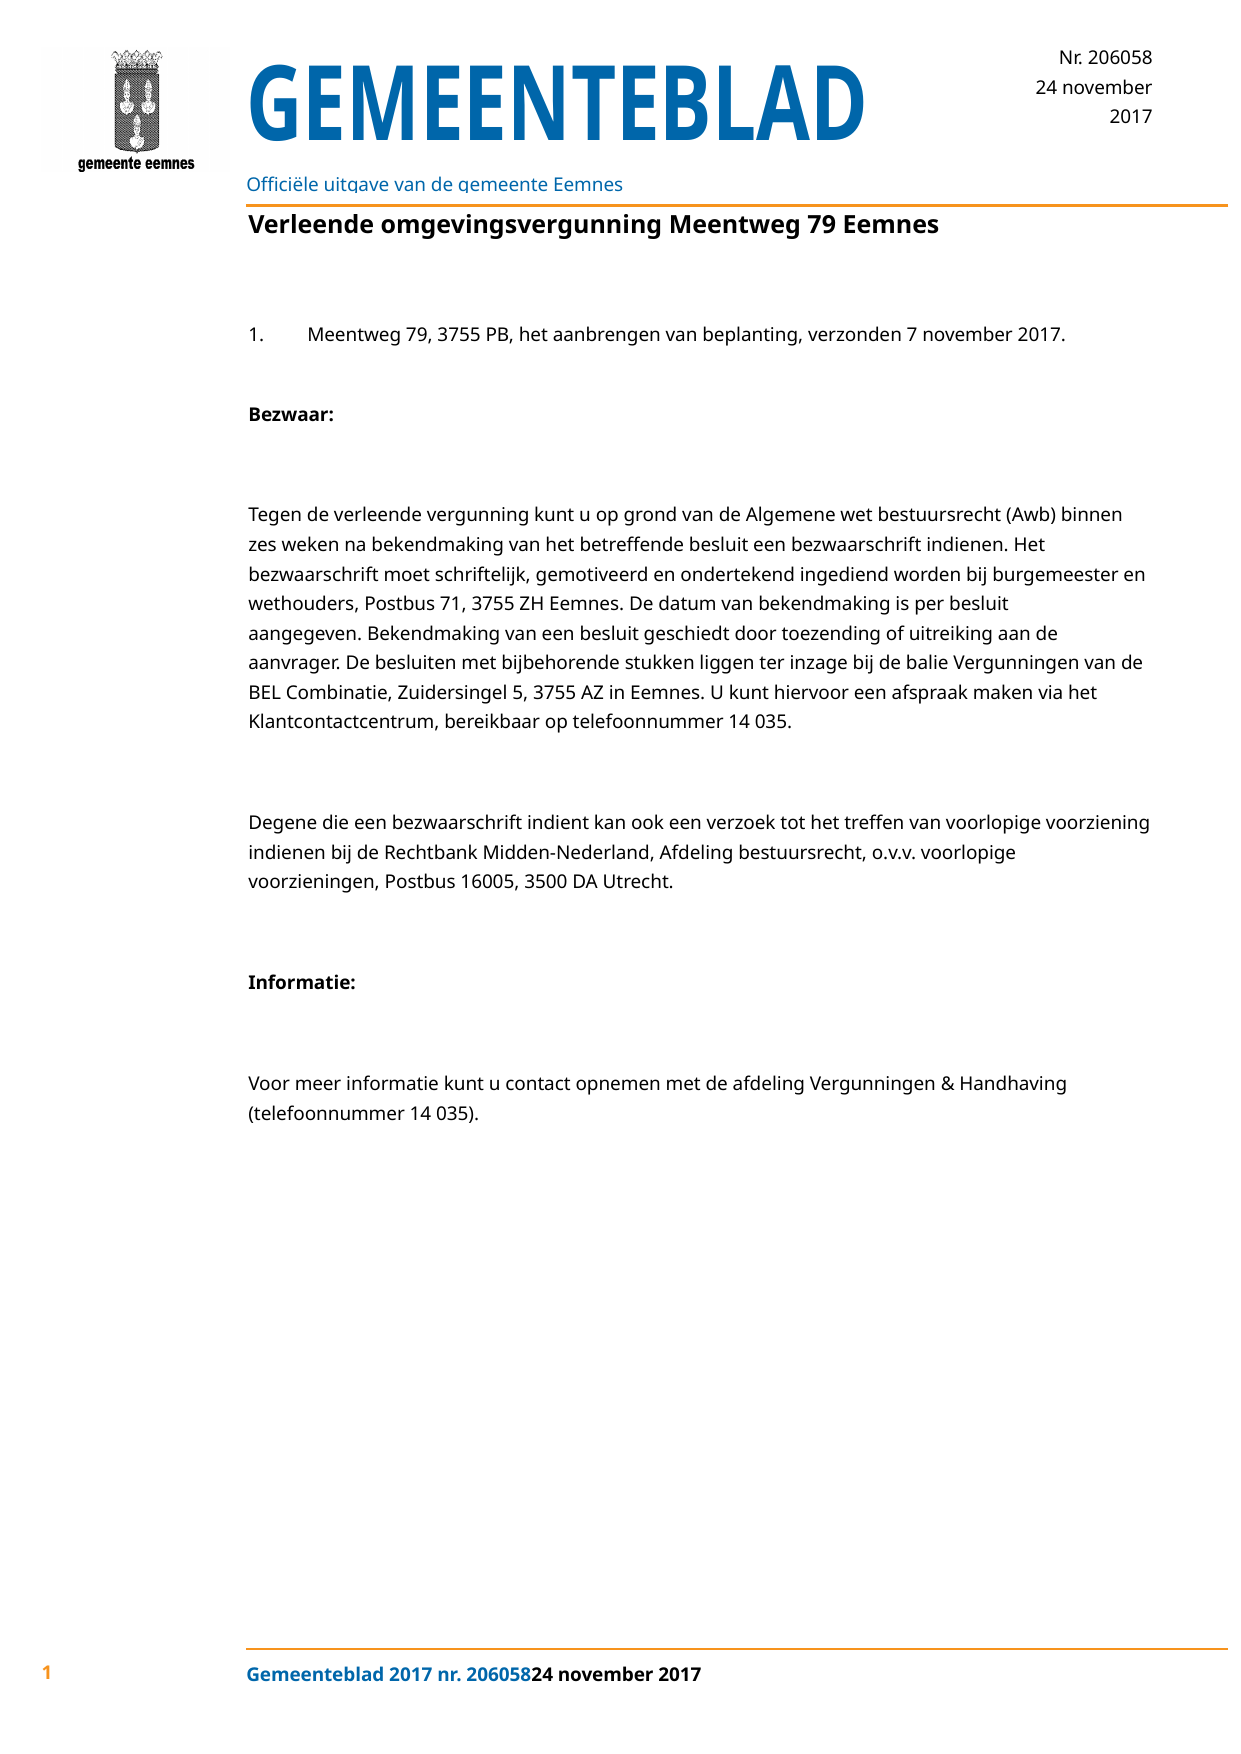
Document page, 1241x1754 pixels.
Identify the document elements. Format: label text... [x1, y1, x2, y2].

text Verleende omgevingsvergunning Meentweg 79 Eemnes [248, 207, 1152, 241]
text Informatie: [248, 969, 1152, 995]
picture [41, 47, 231, 172]
text Degene die een bezwaarschrift indient kan ook een verzoek tot het treffen van voorlopige voorziening indienen bij de Rechtbank Midden-Nederland, Afdeling bestuursrecht, o.v.v. voorlopige voorzieningen, Postbus 16005, 3500 DA Utrecht. [248, 809, 1152, 894]
text Tegen de verleende vergunning kunt u op grond van de Algemene wet bestuursrecht (Awb) binnen zes weken na bekendmaking van het betreffende besluit een bezwaarschrift indienen. Het bezwaarschrift moet schriftelijk, gemotiveerd en ondertekend ingediend worden bij burgemeester en wethouders, Postbus 71, 3755 ZH Eemnes. De datum van bekendmaking is per besluit aangegeven. Bekendmaking van een besluit geschiedt door toezending of uitreiking aan de aanvrager. De besluiten met bijbehorende stukken liggen ter inzage bij de balie Vergunningen van de BEL Combinatie, Zuidersingel 5, 3755 AZ in Eemnes. U kunt hiervoor een afspraak maken via het Klantcontactcentrum, bereikbaar op telefoonnummer 14 035. [248, 502, 1152, 734]
text Bezwaar: [248, 401, 1152, 426]
text Voor meer informatie kunt u contact opnemen met de afdeling Vergunningen & Handhaving (telefoonnummer 14 035). [248, 1070, 1152, 1126]
list Meentweg 79, 3755 PB, het aanbrengen van beplanting, verzonden 7 november 2017. [248, 321, 1152, 346]
